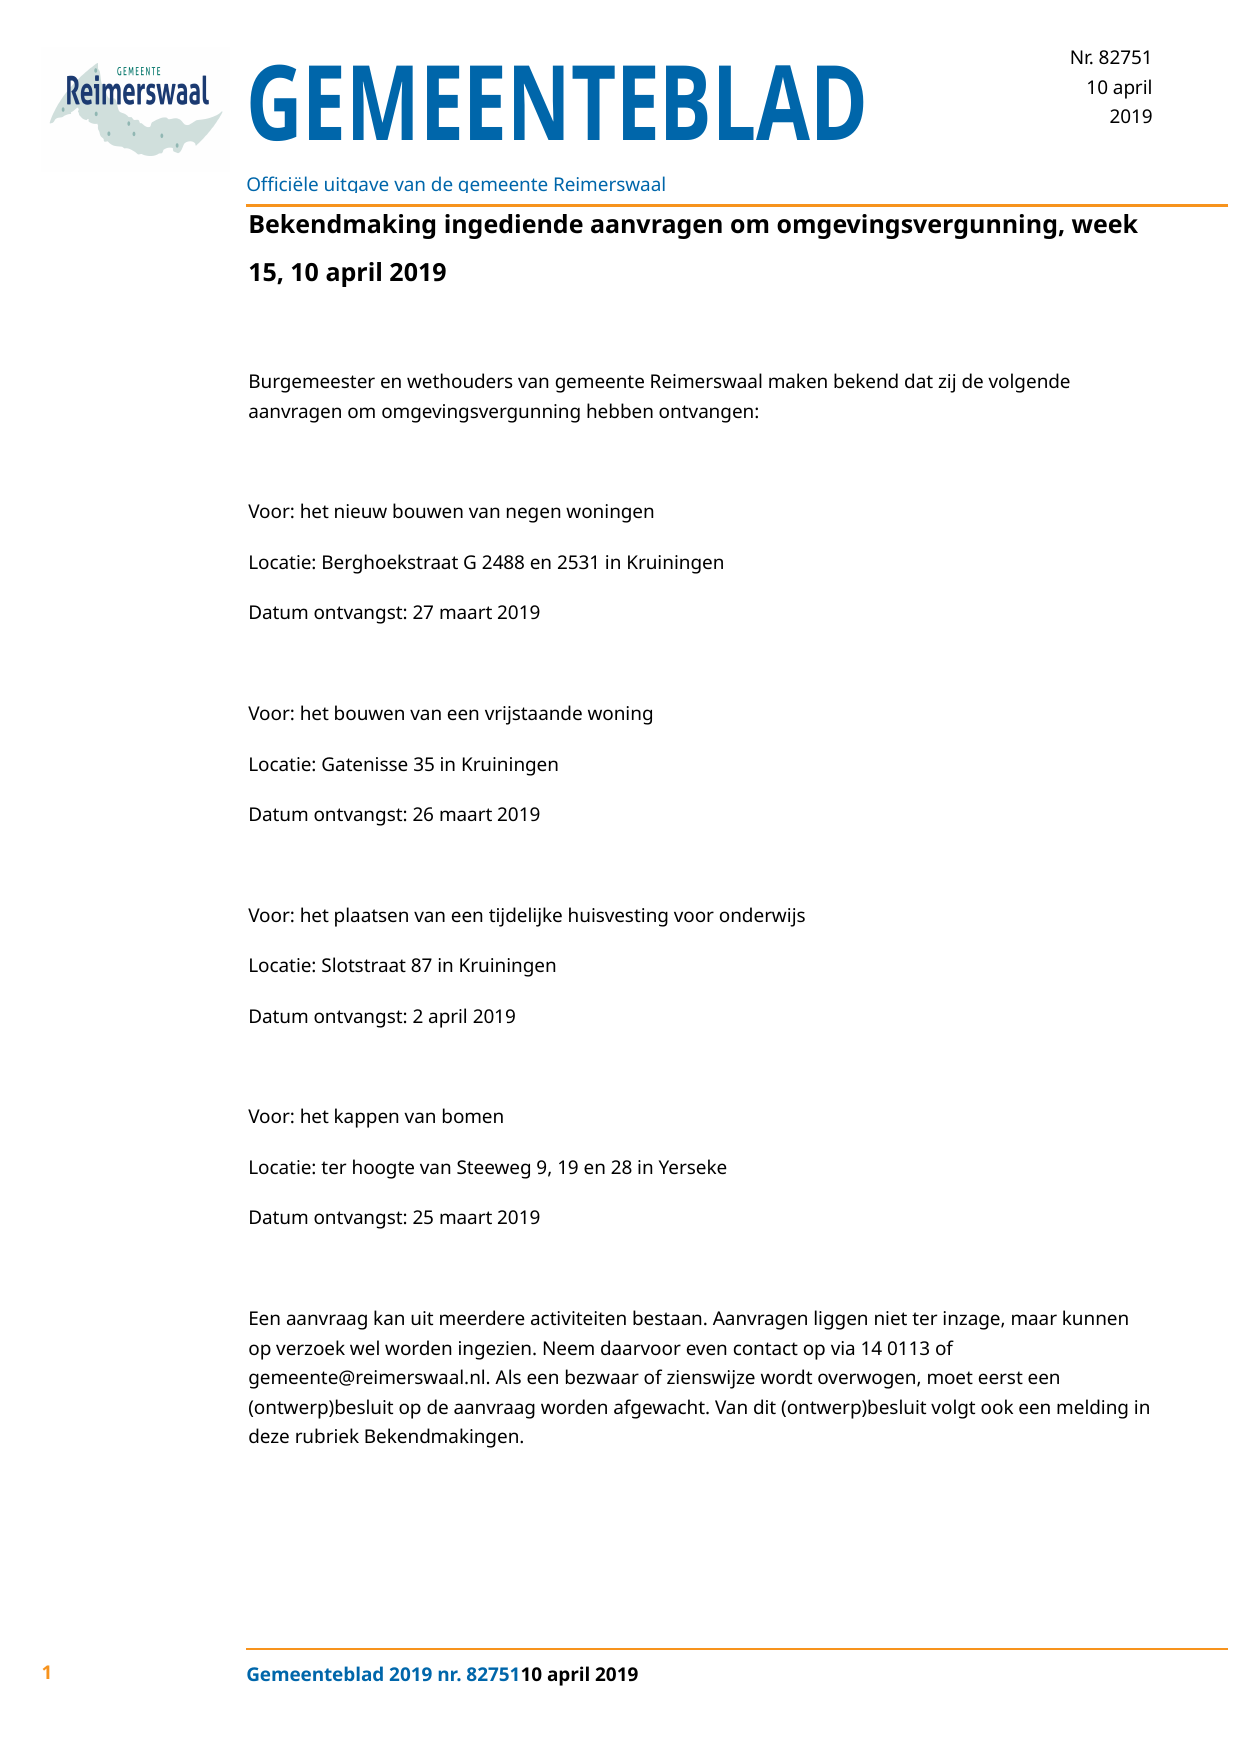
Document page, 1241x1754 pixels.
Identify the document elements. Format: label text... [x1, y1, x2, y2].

text Een aanvraag kan uit meerdere activiteiten bestaan. Aanvragen liggen niet ter inzage, maar kunnen op verzoek wel worden ingezien. Neem daarvoor even contact op via 14 0113 of gemeente@reimerswaal.nl. Als een bezwaar of zienswijze wordt overwogen, moet eerst een (ontwerp)besluit op de aanvraag worden afgewacht. Van dit (ontwerp)besluit volgt ook een melding in deze rubriek Bekendmakingen. [248, 1305, 1152, 1449]
text Datum ontvangst: 27 maart 2019 [248, 599, 1152, 625]
text Datum ontvangst: 25 maart 2019 [248, 1204, 1152, 1230]
text Voor: het bouwen van een vrijstaande woning [248, 700, 1152, 726]
text Burgemeester en wethouders van gemeente Reimerswaal maken bekend dat zij de volgende aanvragen om omgevingsvergunning hebben ontvangen: [248, 368, 1152, 424]
text Datum ontvangst: 2 april 2019 [248, 1003, 1152, 1029]
text Bekendmaking ingediende aanvragen om omgevingsvergunning, week 15, 10 april 2019 [248, 207, 1152, 288]
text Voor: het kappen van bomen [248, 1104, 1152, 1129]
text Locatie: Berghoekstraat G 2488 en 2531 in Kruiningen [248, 549, 1152, 575]
text Locatie: ter hoogte van Steeweg 9, 19 en 28 in Yerseke [248, 1154, 1152, 1180]
text Locatie: Slotstraat 87 in Kruiningen [248, 952, 1152, 978]
text Voor: het nieuw bouwen van negen woningen [248, 499, 1152, 524]
picture [41, 47, 231, 172]
text Locatie: Gatenisse 35 in Kruiningen [248, 751, 1152, 777]
text Voor: het plaatsen van een tijdelijke huisvesting voor onderwijs [248, 902, 1152, 928]
text Datum ontvangst: 26 maart 2019 [248, 801, 1152, 827]
